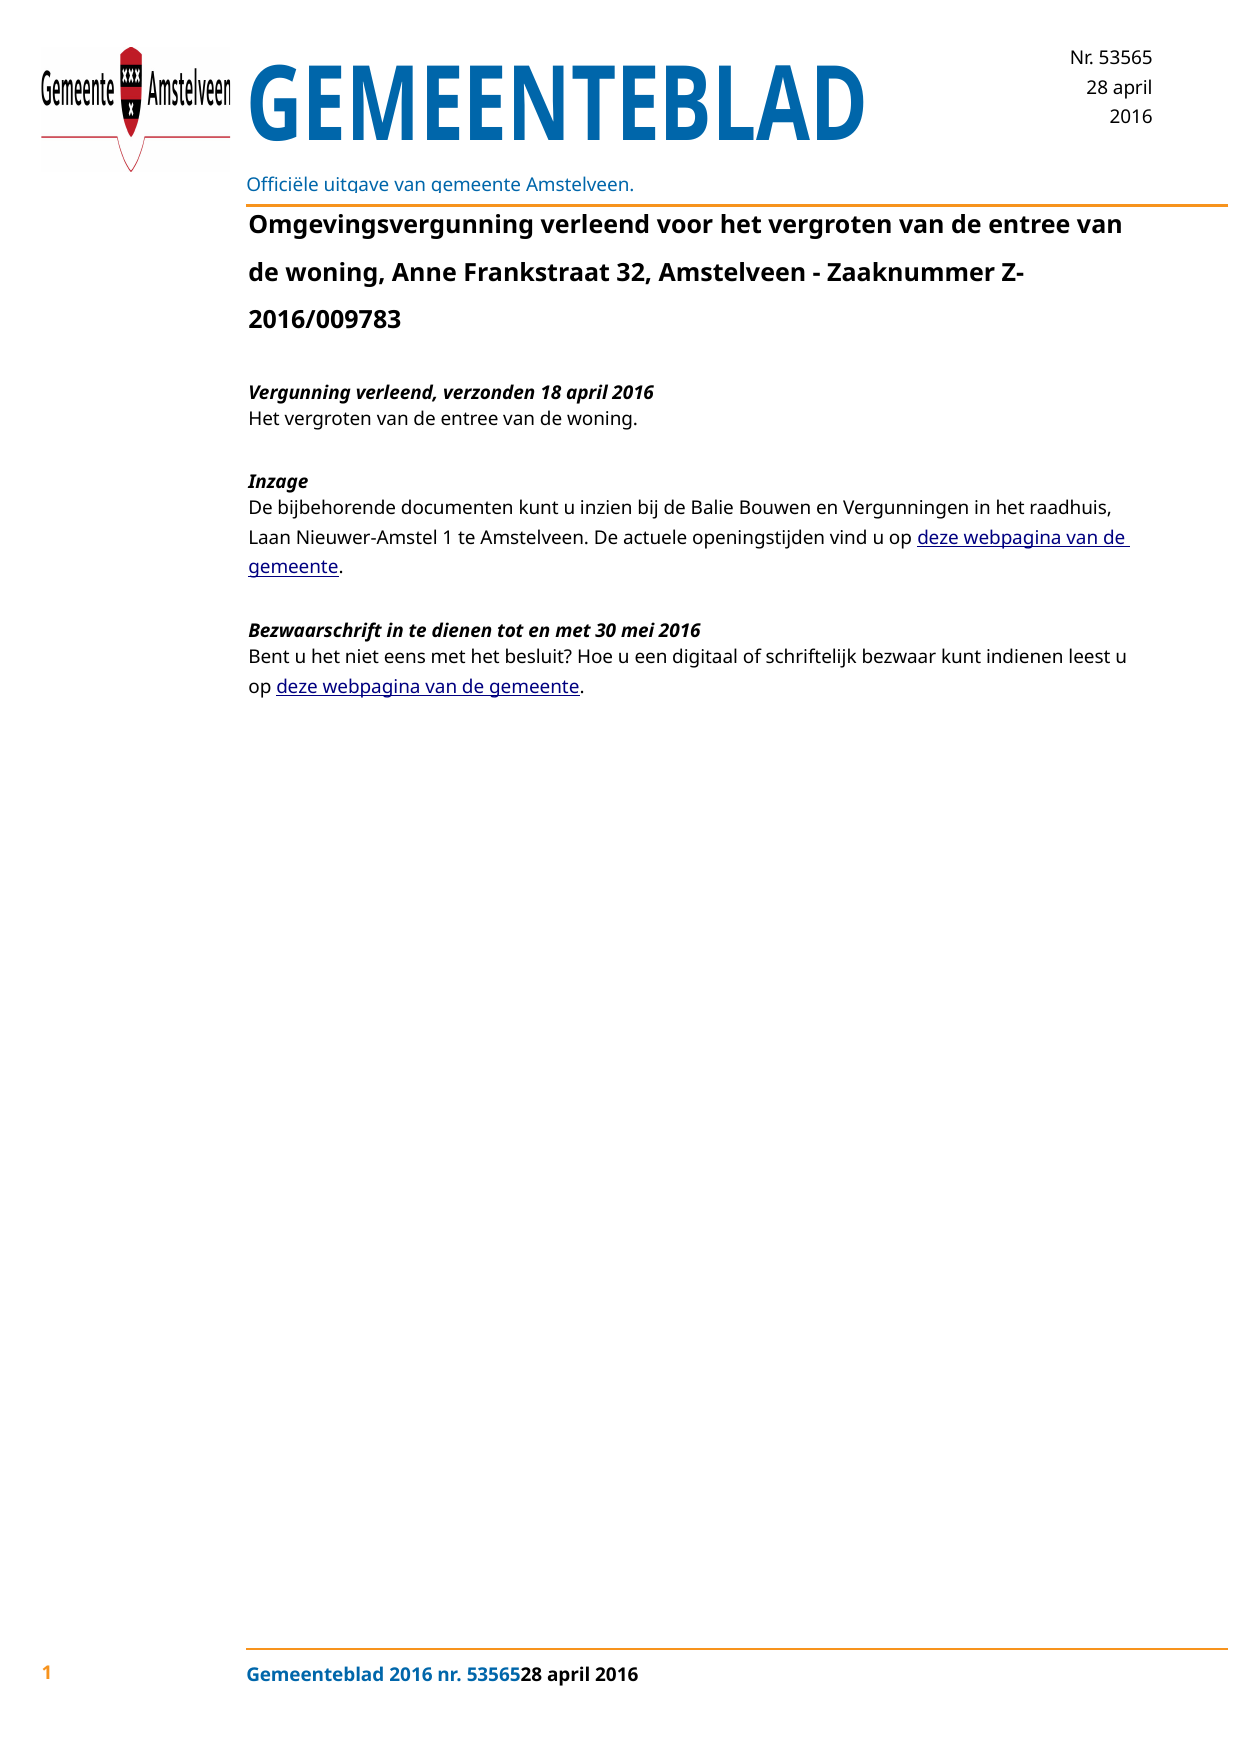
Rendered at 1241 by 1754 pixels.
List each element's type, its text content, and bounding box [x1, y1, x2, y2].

text Omgevingsvergunning verleend voor het vergroten van de entree van de woning, Anne Frankstraat 32, Amstelveen - Zaaknummer Z-2016/009783 [248, 207, 1152, 336]
picture [41, 47, 231, 172]
text Vergunning verleend, verzonden 18 april 2016 [248, 379, 1152, 405]
text Het vergroten van de entree van de woning. [248, 405, 1152, 431]
text Inzage [248, 469, 1152, 494]
text Bent u het niet eens met het besluit? Hoe u een digitaal of schriftelijk bezwaar kunt indienen leest u op deze webpagina van de gemeente. [248, 643, 1152, 699]
text Bezwaarschrift in te dienen tot en met 30 mei 2016 [248, 618, 1152, 643]
text De bijbehorende documenten kunt u inzien bij de Balie Bouwen en Vergunningen in het raadhuis, Laan Nieuwer-Amstel 1 te Amstelveen. De actuele openingstijden vind u op deze webpagina van de gemeente. [248, 494, 1152, 579]
